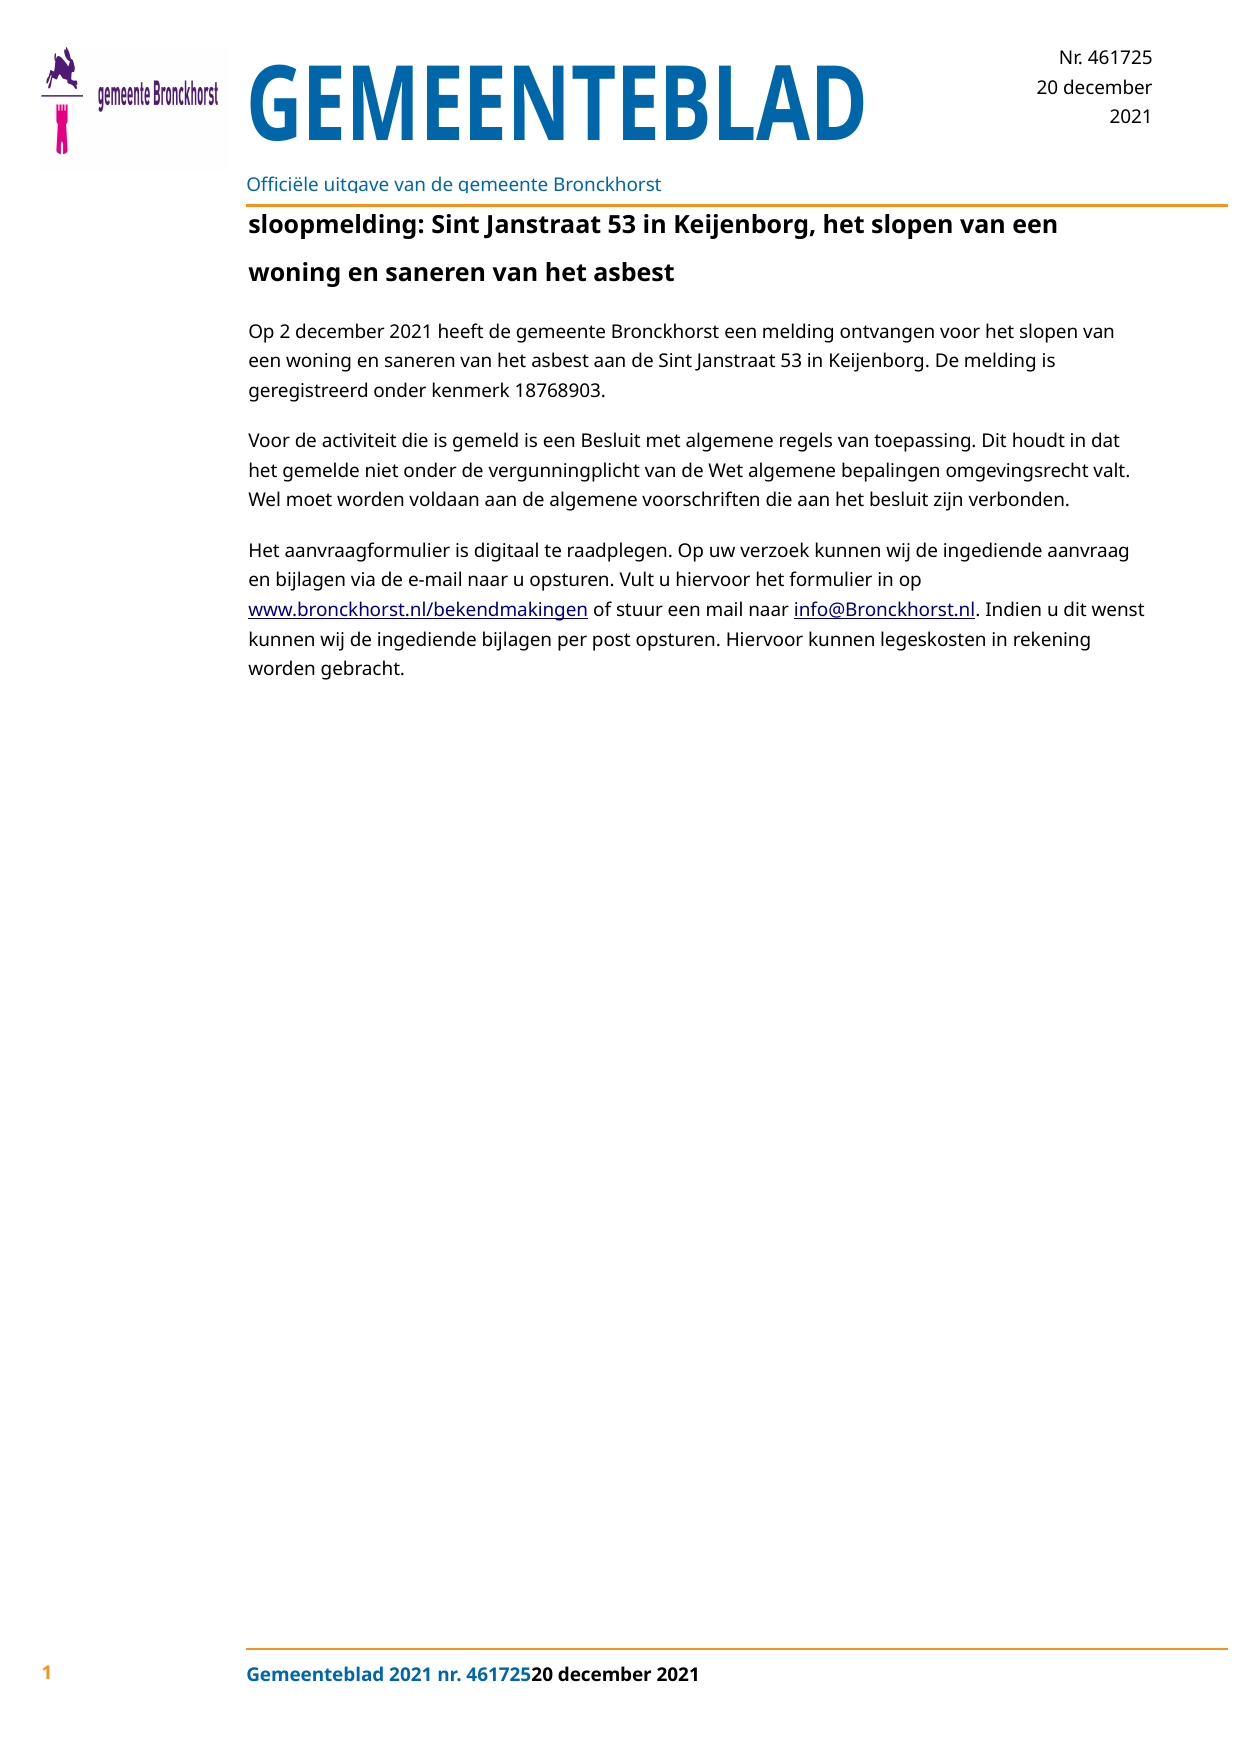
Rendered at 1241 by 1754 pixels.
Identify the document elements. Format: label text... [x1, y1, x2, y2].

text Het aanvraagformulier is digitaal te raadplegen. Op uw verzoek kunnen wij de ingediende aanvraag en bijlagen via de e-mail naar u opsturen. Vult u hiervoor het formulier in op www.bronckhorst.nl/bekendmakingen of stuur een mail naar info@Bronckhorst.nl. Indien u dit wenst kunnen wij de ingediende bijlagen per post opsturen. Hiervoor kunnen legeskosten in rekening worden gebracht. [248, 537, 1152, 681]
text sloopmelding: Sint Janstraat 53 in Keijenborg, het slopen van een woning en saneren van het asbest [248, 207, 1152, 288]
text Op 2 december 2021 heeft de gemeente Bronckhorst een melding ontvangen voor het slopen van een woning en saneren van het asbest aan de Sint Janstraat 53 in Keijenborg. De melding is geregistreerd onder kenmerk 18768903. [248, 318, 1152, 403]
text Voor de activiteit die is gemeld is een Besluit met algemene regels van toepassing. Dit houdt in dat het gemelde niet onder de vergunningplicht van de Wet algemene bepalingen omgevingsrecht valt. Wel moet worden voldaan aan de algemene voorschriften die aan het besluit zijn verbonden. [248, 427, 1152, 512]
picture [41, 47, 231, 172]
